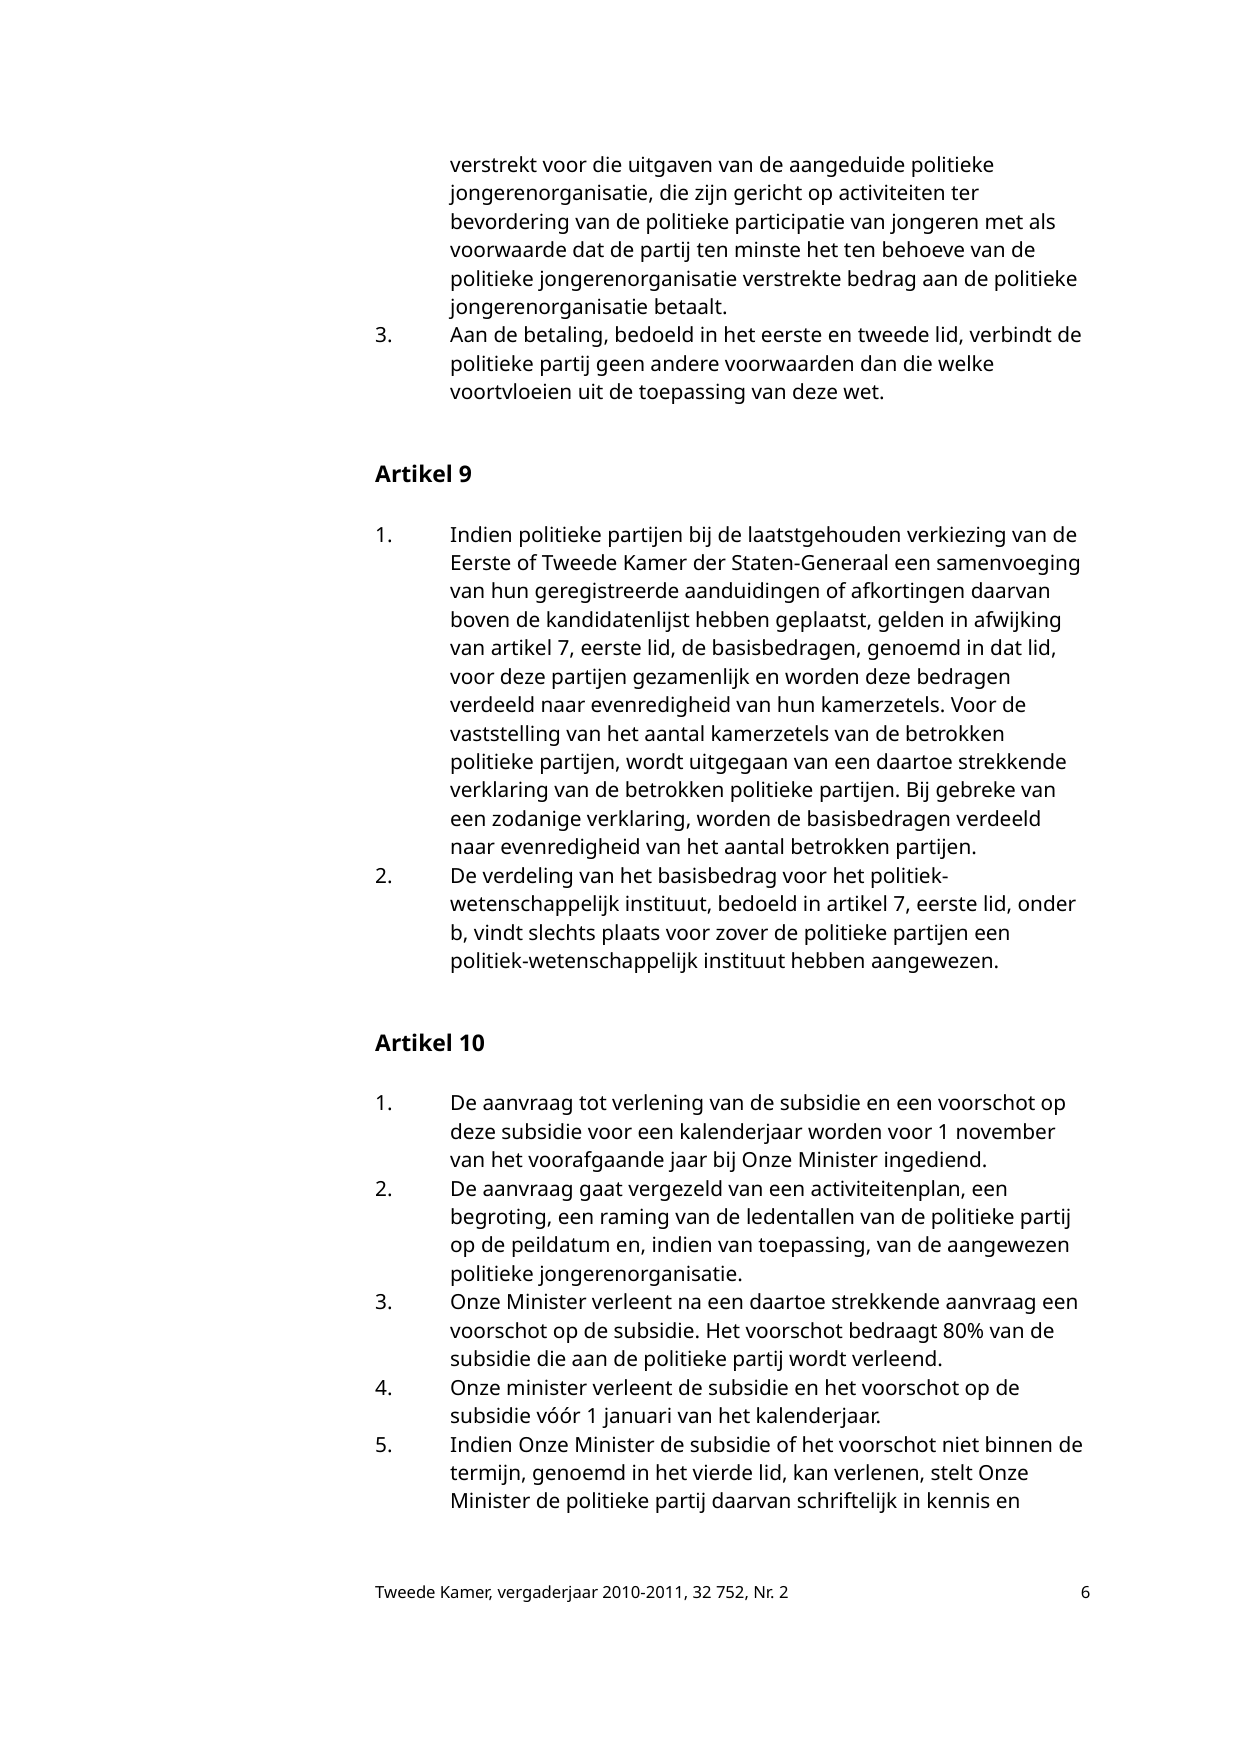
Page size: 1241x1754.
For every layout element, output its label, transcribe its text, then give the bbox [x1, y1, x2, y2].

subtitle Artikel 9 [375, 458, 1090, 490]
list verstrekt voor die uitgaven van de aangeduide politieke jongerenorganisatie, die zijn gericht op activiteiten ter bevordering van de politieke participatie van jongeren met als voorwaarde dat de partij ten minste het ten behoeve van de politieke jongerenorganisatie verstrekte bedrag aan de politieke jongerenorganisatie betaalt. [375, 150, 1090, 321]
list Indien politieke partijen bij de laatstgehouden verkiezing van de Eerste of Tweede Kamer der Staten-Generaal een samenvoeging van hun geregistreerde aanduidingen of afkortingen daarvan boven de kandidatenlijst hebben geplaatst, gelden in afwijking van artikel 7, eerste lid, de basisbedragen, genoemd in dat lid, voor deze partijen gezamenlijk en worden deze bedragen verdeeld naar evenredigheid van hun kamerzetels. Voor de vaststelling van het aantal kamerzetels van de betrokken politieke partijen, wordt uitgegaan van een daartoe strekkende verklaring van de betrokken politieke partijen. Bij gebreke van een zodanige verklaring, worden de basisbedragen verdeeld naar evenredigheid van het aantal betrokken partijen. [375, 520, 1090, 861]
list Indien Onze Minister de subsidie of het voorschot niet binnen de termijn, genoemd in het vierde lid, kan verlenen, stelt Onze Minister de politieke partij daarvan schriftelijk in kennis en [375, 1430, 1090, 1515]
list Onze Minister verleent na een daartoe strekkende aanvraag een voorschot op de subsidie. Het voorschot bedraagt 80% van de subsidie die aan de politieke partij wordt verleend. [375, 1287, 1090, 1373]
list De aanvraag gaat vergezeld van een activiteitenplan, een begroting, een raming van de ledentallen van de politieke partij op de peildatum en, indien van toepassing, van de aangewezen politieke jongerenorganisatie. [375, 1174, 1090, 1287]
list Aan de betaling, bedoeld in het eerste en tweede lid, verbindt de politieke partij geen andere voorwaarden dan die welke voortvloeien uit de toepassing van deze wet. [375, 321, 1090, 406]
subtitle Artikel 10 [375, 1027, 1090, 1058]
list De verdeling van het basisbedrag voor het politiek-wetenschappelijk instituut, bedoeld in artikel 7, eerste lid, onder b, vindt slechts plaats voor zover de politieke partijen een politiek-wetenschappelijk instituut hebben aangewezen. [375, 861, 1090, 975]
list De aanvraag tot verlening van de subsidie en een voorschot op deze subsidie voor een kalenderjaar worden voor 1 november van het voorafgaande jaar bij Onze Minister ingediend. [375, 1088, 1090, 1174]
list Onze minister verleent de subsidie en het voorschot op de subsidie vóór 1 januari van het kalenderjaar. [375, 1373, 1090, 1430]
